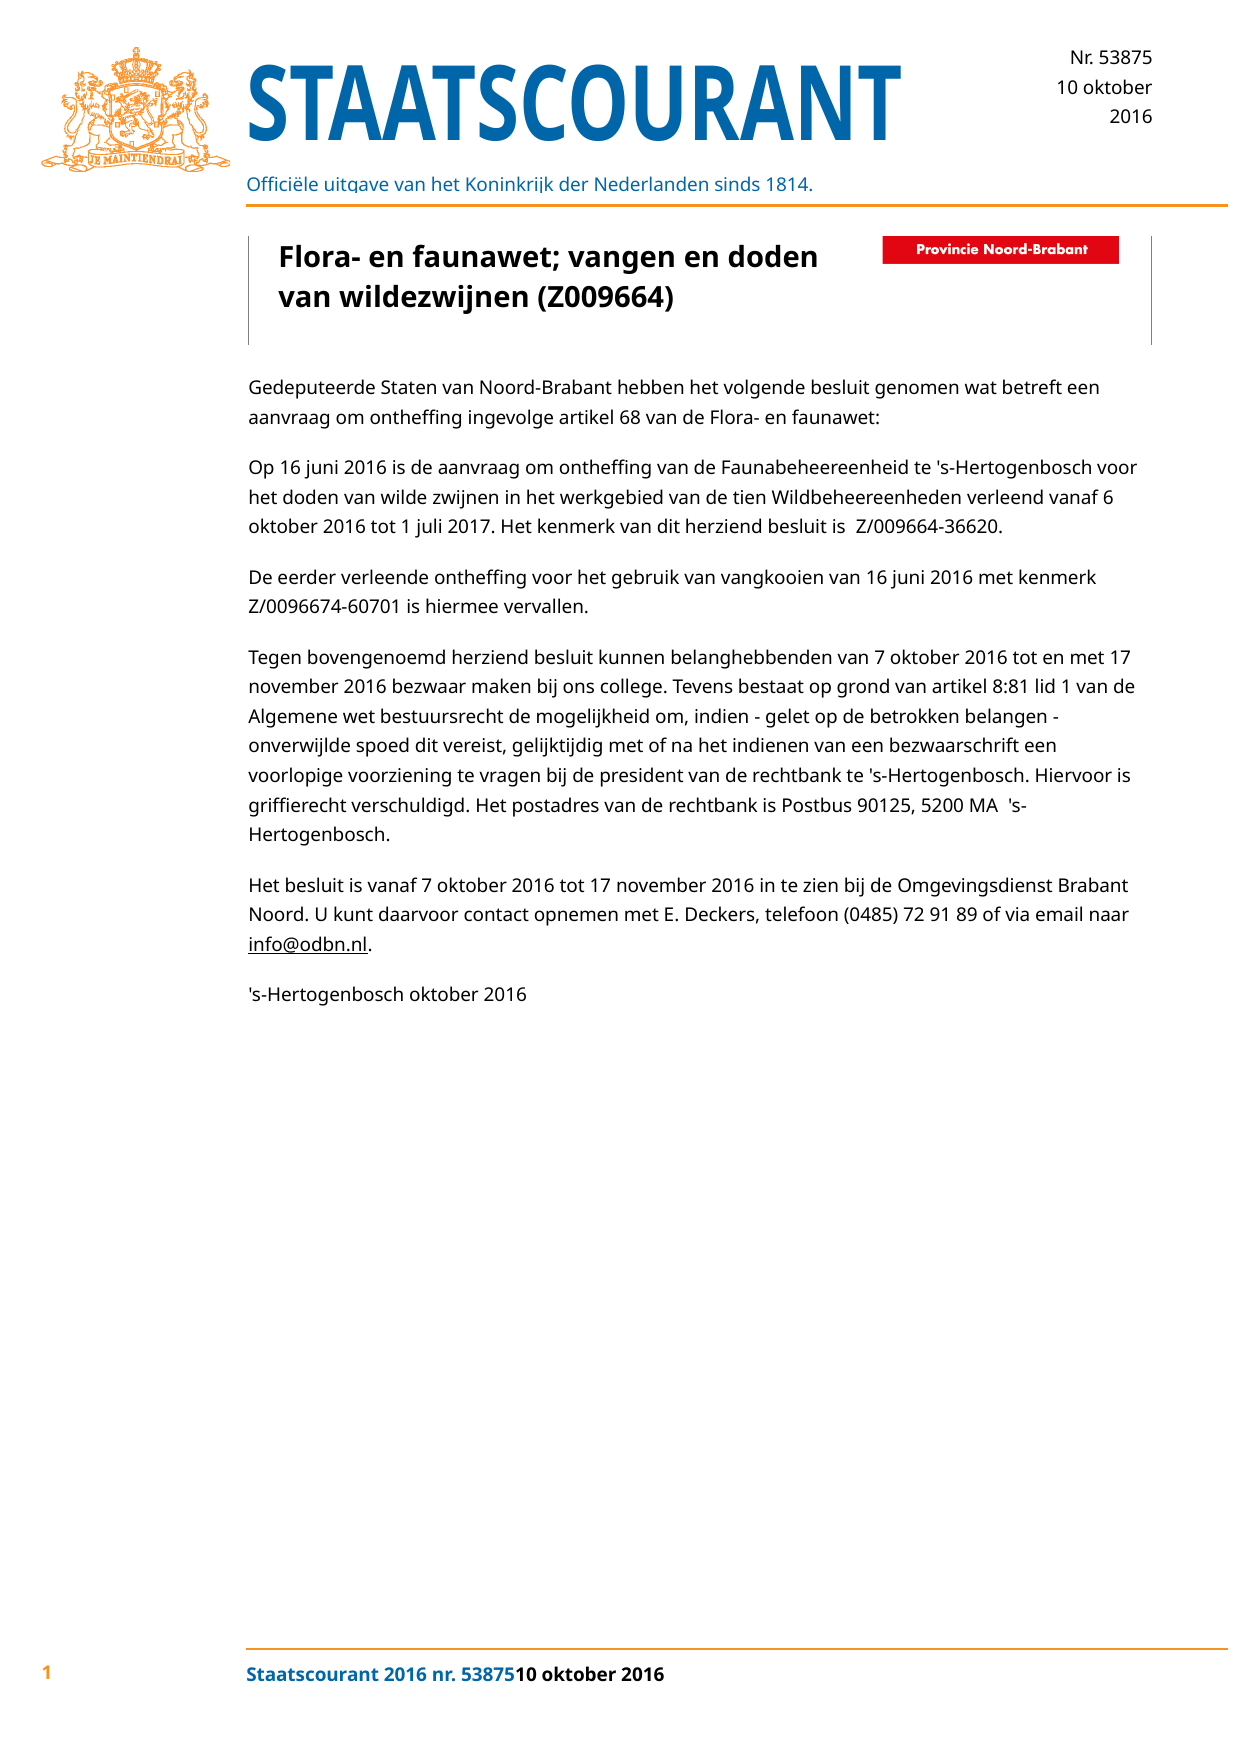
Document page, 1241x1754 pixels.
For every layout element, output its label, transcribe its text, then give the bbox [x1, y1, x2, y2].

table_header [1119, 236, 1151, 263]
table_header [850, 236, 882, 263]
text Tegen bovengenoemd herziend besluit kunnen belanghebbenden van 7 oktober 2016 tot en met 17 november 2016 bezwaar maken bij ons college. Tevens bestaat op grond van artikel 8:81 lid 1 van de Algemene wet bestuursrecht de mogelijkheid om, indien - gelet op de betrokken belangen - onverwijlde spoed dit vereist, gelijktijdig met of na het indienen van een bezwaarschrift een voorlopige voorziening te vragen bij de president van de rechtbank te 's-Hertogenbosch. Hiervoor is griffierecht verschuldigd. Het postadres van de rechtbank is Postbus 90125, 5200 MA 's-Hertogenbosch. [248, 644, 1152, 847]
text Op 16 juni 2016 is de aanvraag om ontheffing van de Faunabeheereenheid te 's-Hertogenbosch voor het doden van wilde zwijnen in het werkgebied van de tien Wildbeheereenheden verleend vanaf 6 oktober 2016 tot 1 juli 2017. Het kenmerk van dit herziend besluit is Z/009664-36620. [248, 454, 1152, 539]
picture [41, 47, 231, 172]
text De eerder verleende ontheffing voor het gebruik van vangkooien van 16 juni 2016 met kenmerk Z/0096674-60701 is hiermee vervallen. [248, 564, 1152, 619]
text Het besluit is vanaf 7 oktober 2016 tot 17 november 2016 in te zien bij de Omgevingsdienst Brabant Noord. U kunt daarvoor contact opnemen met E. Deckers, telefoon (0485) 72 91 89 of via email naar info@odbn.nl. [248, 872, 1152, 957]
text 's-Hertogenbosch oktober 2016 [248, 981, 1152, 1007]
picture [882, 236, 1119, 264]
text Gedeputeerde Staten van Noord-Brabant hebben het volgende besluit genomen wat betreft een aanvraag om ontheffing ingevolge artikel 68 van de Flora- en faunawet: [248, 374, 1152, 429]
table_header Flora- en faunawet; vangen en doden van wildezwijnen (Z009664) [249, 236, 850, 345]
table_header [850, 264, 1151, 345]
